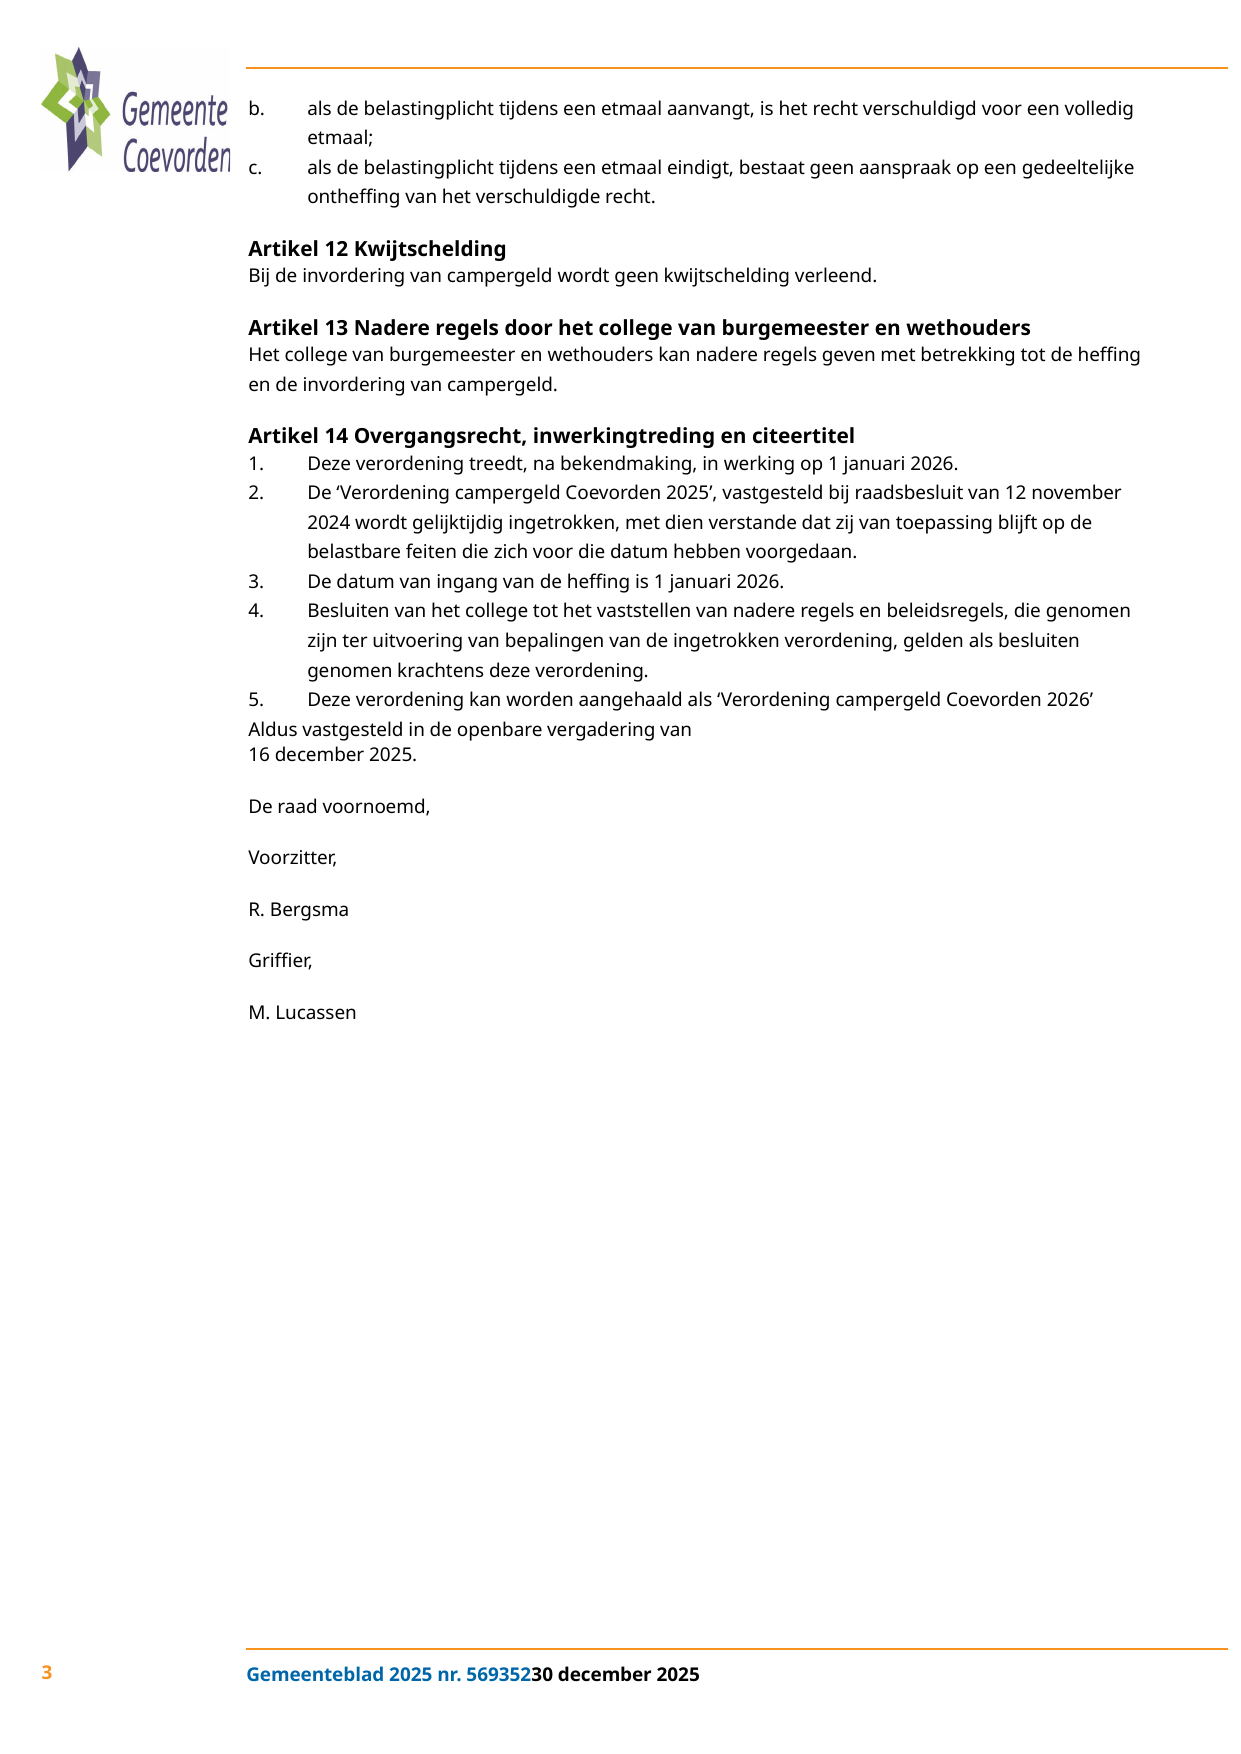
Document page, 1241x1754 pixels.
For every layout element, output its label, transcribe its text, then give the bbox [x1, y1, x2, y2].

text 16 december 2025. [248, 742, 1152, 767]
text Artikel 13 Nadere regels door het college van burgemeester en wethouders [248, 313, 1152, 341]
list als de belastingplicht tijdens een etmaal eindigt, bestaat geen aanspraak op een gedeeltelijke ontheffing van het verschuldigde recht. [248, 154, 1152, 209]
text De raad voornoemd, [248, 793, 1152, 819]
list als de belastingplicht tijdens een etmaal aanvangt, is het recht verschuldigd voor een volledig etmaal; [248, 95, 1152, 150]
text Voorzitter, [248, 844, 1152, 870]
text Griffier, [248, 947, 1152, 973]
text M. Lucassen [248, 999, 1152, 1025]
list De datum van ingang van de heffing is 1 januari 2026. [248, 568, 1152, 594]
text Het college van burgemeester en wethouders kan nadere regels geven met betrekking tot de heffing en de invordering van campergeld. [248, 341, 1152, 397]
list De ‘Verordening campergeld Coevorden 2025’, vastgesteld bij raadsbesluit van 12 november 2024 wordt gelijktijdig ingetrokken, met dien verstande dat zij van toepassing blijft op de belastbare feiten die zich voor die datum hebben voorgedaan. [248, 479, 1152, 564]
text Artikel 14 Overgangsrecht, inwerkingtreding en citeertitel [248, 421, 1152, 450]
text Artikel 12 Kwijtschelding [248, 234, 1152, 262]
text Aldus vastgesteld in de openbare vergadering van [248, 716, 1152, 742]
text R. Bergsma [248, 896, 1152, 922]
list Deze verordening treedt, na bekendmaking, in werking op 1 januari 2026. [248, 450, 1152, 475]
text Bij de invordering van campergeld wordt geen kwijtschelding verleend. [248, 262, 1152, 288]
list Deze verordening kan worden aangehaald als ‘Verordening campergeld Coevorden 2026’ [248, 686, 1152, 712]
picture [41, 47, 231, 172]
list Besluiten van het college tot het vaststellen van nadere regels en beleidsregels, die genomen zijn ter uitvoering van bepalingen van de ingetrokken verordening, gelden als besluiten genomen krachtens deze verordening. [248, 598, 1152, 682]
